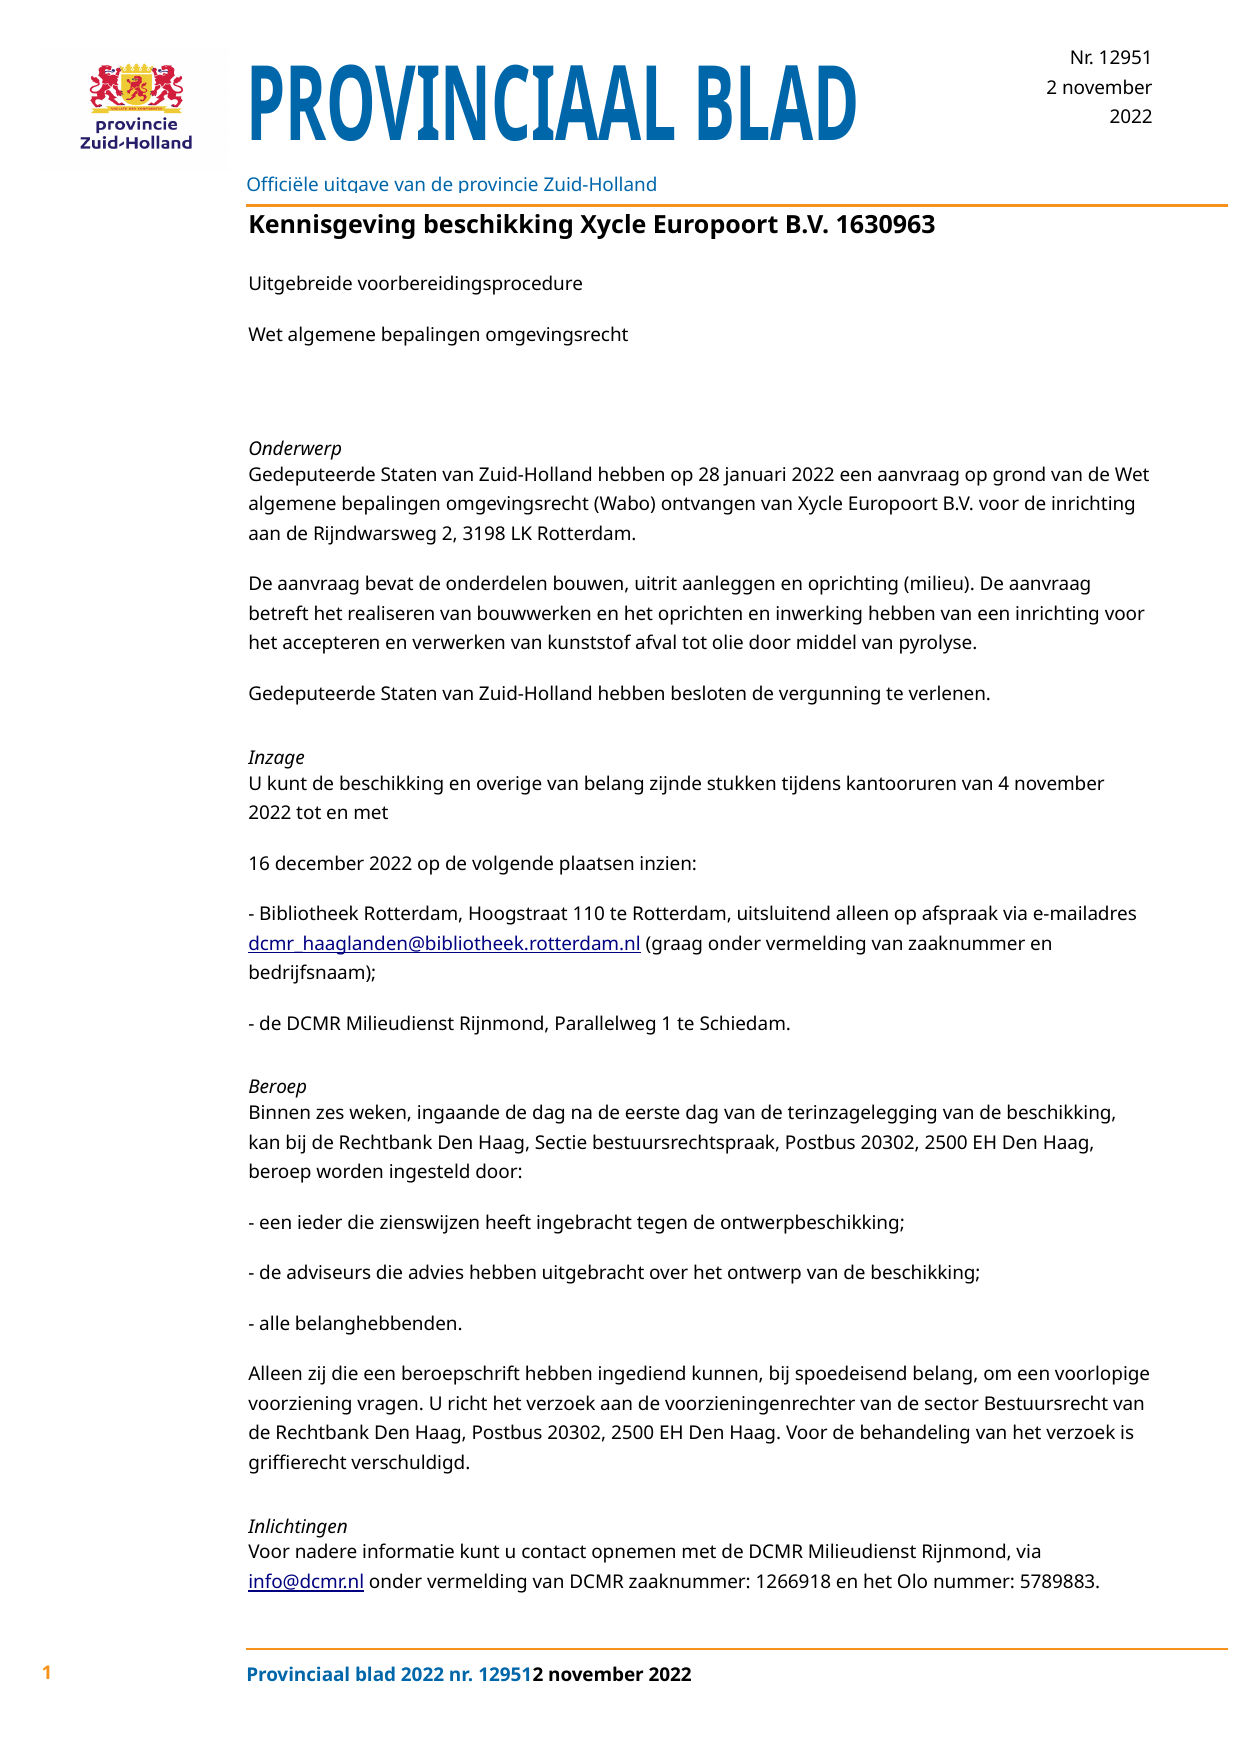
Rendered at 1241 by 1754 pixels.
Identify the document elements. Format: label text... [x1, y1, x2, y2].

text Alleen zij die een beroepschrift hebben ingediend kunnen, bij spoedeisend belang, om een voorlopige voorziening vragen. U richt het verzoek aan de voorzieningenrechter van de sector Bestuursrecht van de Rechtbank Den Haag, Postbus 20302, 2500 EH Den Haag. Voor de behandeling van het verzoek is griffierecht verschuldigd. [248, 1360, 1152, 1475]
text De aanvraag bevat de onderdelen bouwen, uitrit aanleggen en oprichting (milieu). De aanvraag betreft het realiseren van bouwwerken en het oprichten en inwerking hebben van een inrichting voor het accepteren en verwerken van kunststof afval tot olie door middel van pyrolyse. [248, 570, 1152, 655]
text - de adviseurs die advies hebben uitgebracht over het ontwerp van de beschikking; [248, 1259, 1152, 1285]
text Inzage [248, 744, 1152, 770]
text Gedeputeerde Staten van Zuid-Holland hebben besloten de vergunning te verlenen. [248, 680, 1152, 706]
text Binnen zes weken, ingaande de dag na de eerste dag van de terinzagelegging van de beschikking, kan bij de Rechtbank Den Haag, Sectie bestuursrechtspraak, Postbus 20302, 2500 EH Den Haag, beroep worden ingesteld door: [248, 1099, 1152, 1184]
text Beroep [248, 1074, 1152, 1099]
picture [41, 47, 231, 172]
text U kunt de beschikking en overige van belang zijnde stukken tijdens kantooruren van 4 november 2022 tot en met [248, 770, 1152, 825]
text Onderwerp [248, 435, 1152, 461]
text - alle belanghebbenden. [248, 1310, 1152, 1336]
text - de DCMR Milieudienst Rijnmond, Parallelweg 1 te Schiedam. [248, 1010, 1152, 1035]
text 16 december 2022 op de volgende plaatsen inzien: [248, 850, 1152, 875]
text - Bibliotheek Rotterdam, Hoogstraat 110 te Rotterdam, uitsluitend alleen op afspraak via e-mailadres dcmr_haaglanden@bibliotheek.rotterdam.nl (graag onder vermelding van zaaknummer en bedrijfsnaam); [248, 900, 1152, 985]
text Voor nadere informatie kunt u contact opnemen met de DCMR Milieudienst Rijnmond, via info@dcmr.nl onder vermelding van DCMR zaaknummer: 1266918 en het Olo nummer: 5789883. [248, 1539, 1152, 1594]
text Wet algemene bepalingen omgevingsrecht [248, 321, 1152, 346]
text Gedeputeerde Staten van Zuid-Holland hebben op 28 januari 2022 een aanvraag op grond van de Wet algemene bepalingen omgevingsrecht (Wabo) ontvangen van Xycle Europoort B.V. voor de inrichting aan de Rijndwarsweg 2, 3198 LK Rotterdam. [248, 461, 1152, 546]
text Kennisgeving beschikking Xycle Europoort B.V. 1630963 [248, 207, 1152, 241]
text Inlichtingen [248, 1513, 1152, 1539]
text Uitgebreide voorbereidingsprocedure [248, 270, 1152, 296]
text - een ieder die zienswijzen heeft ingebracht tegen de ontwerpbeschikking; [248, 1209, 1152, 1235]
